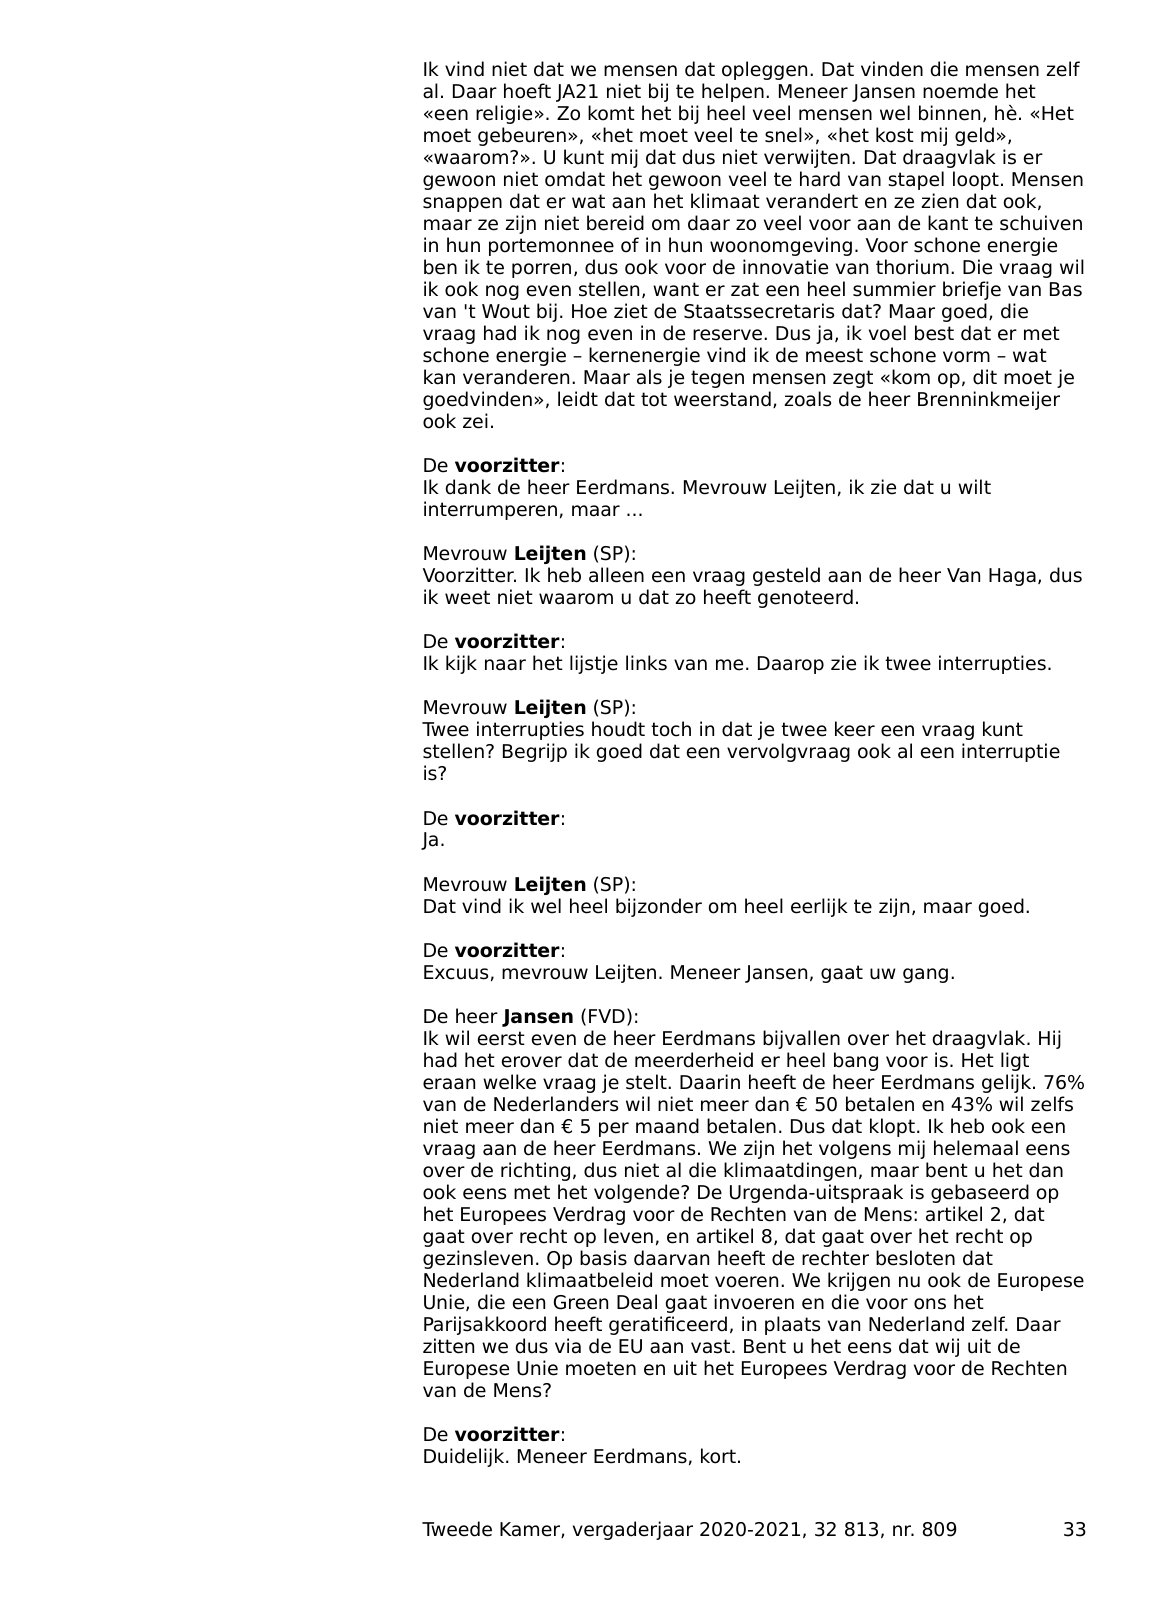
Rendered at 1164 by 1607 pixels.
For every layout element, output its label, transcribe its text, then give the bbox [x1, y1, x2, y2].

text Ja. [422, 829, 1087, 851]
text De heer Jansen (FVD): [422, 1006, 1087, 1028]
text Twee interrupties houdt toch in dat je twee keer een vraag kunt stellen? Begrijp ik goed dat een vervolgvraag ook al een interruptie is? [422, 719, 1087, 785]
text Dat vind ik wel heel bijzonder om heel eerlijk te zijn, maar goed. [422, 896, 1087, 917]
text Ik dank de heer Eerdmans. Mevrouw Leijten, ik zie dat u wilt interrumperen, maar ... [422, 477, 1087, 521]
text Ik wil eerst even de heer Eerdmans bijvallen over het draagvlak. Hij had het erover dat de meerderheid er heel bang voor is. Het ligt eraan welke vraag je stelt. Daarin heeft de heer Eerdmans gelijk. 76% van de Nederlanders wil niet meer dan € 50 betalen en 43% wil zelfs niet meer dan € 5 per maand betalen. Dus dat klopt. Ik heb ook een vraag aan de heer Eerdmans. We zijn het volgens mij helemaal eens over de richting, dus niet al die klimaatdingen, maar bent u het dan ook eens met het volgende? De Urgenda-uitspraak is gebaseerd op het Europees Verdrag voor de Rechten van de Mens: artikel 2, dat gaat over recht op leven, en artikel 8, dat gaat over het recht op gezinsleven. Op basis daarvan heeft de rechter besloten dat Nederland klimaatbeleid moet voeren. We krijgen nu ook de Europese Unie, die een Green Deal gaat invoeren en die voor ons het Parijsakkoord heeft geratificeerd, in plaats van Nederland zelf. Daar zitten we dus via de EU aan vast. Bent u het eens dat wij uit de Europese Unie moeten en uit het Europees Verdrag voor de Rechten van de Mens? [422, 1028, 1087, 1401]
text De voorzitter: [422, 807, 1087, 829]
text De voorzitter: [422, 1424, 1087, 1446]
text Voorzitter. Ik heb alleen een vraag gesteld aan de heer Van Haga, dus ik weet niet waarom u dat zo heeft genoteerd. [422, 565, 1087, 609]
text Mevrouw Leijten (SP): [422, 697, 1087, 719]
text De voorzitter: [422, 631, 1087, 653]
text Mevrouw Leijten (SP): [422, 543, 1087, 565]
text Mevrouw Leijten (SP): [422, 873, 1087, 896]
text Duidelijk. Meneer Eerdmans, kort. [422, 1446, 1087, 1468]
text Excuus, mevrouw Leijten. Meneer Jansen, gaat uw gang. [422, 962, 1087, 984]
text Ik vind niet dat we mensen dat opleggen. Dat vinden die mensen zelf al. Daar hoeft JA21 niet bij te helpen. Meneer Jansen noemde het «een religie». Zo komt het bij heel veel mensen wel binnen, hè. «Het moet gebeuren», «het moet veel te snel», «het kost mij geld», «waarom?». U kunt mij dat dus niet verwijten. Dat draagvlak is er gewoon niet omdat het gewoon veel te hard van stapel loopt. Mensen snappen dat er wat aan het klimaat verandert en ze zien dat ook, maar ze zijn niet bereid om daar zo veel voor aan de kant te schuiven in hun portemonnee of in hun woonomgeving. Voor schone energie ben ik te porren, dus ook voor de innovatie van thorium. Die vraag wil ik ook nog even stellen, want er zat een heel summier briefje van Bas van 't Wout bij. Hoe ziet de Staatssecretaris dat? Maar goed, die vraag had ik nog even in de reserve. Dus ja, ik voel best dat er met schone energie – kernenergie vind ik de meest schone vorm – wat kan veranderen. Maar als je tegen mensen zegt «kom op, dit moet je goedvinden», leidt dat tot weerstand, zoals de heer Brenninkmeijer ook zei. [422, 59, 1087, 433]
text De voorzitter: [422, 455, 1087, 477]
text Ik kijk naar het lijstje links van me. Daarop zie ik twee interrupties. [422, 653, 1087, 675]
text De voorzitter: [422, 940, 1087, 962]
